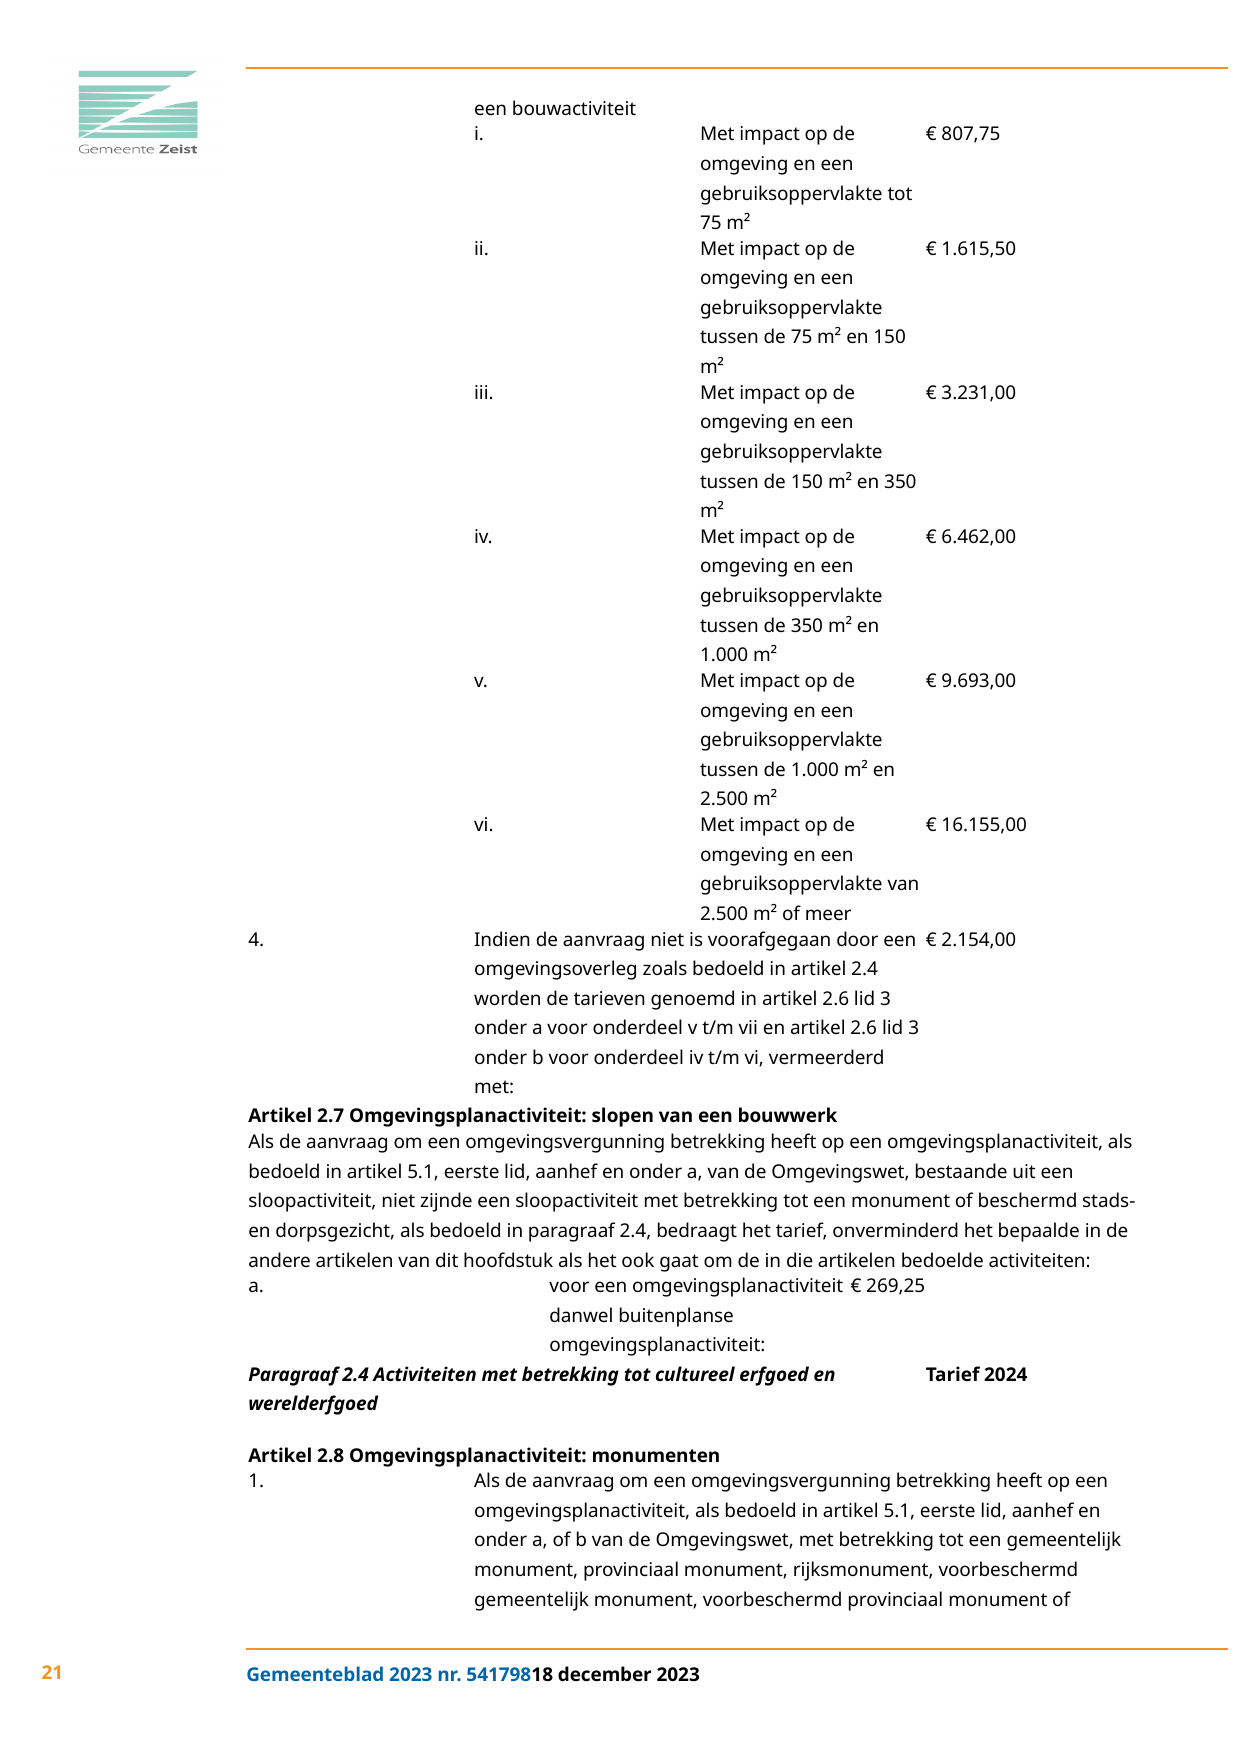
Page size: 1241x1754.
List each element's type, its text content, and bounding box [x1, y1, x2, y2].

table_cell € 16.155,00 [926, 811, 1152, 926]
table_cell € 1.615,50 [926, 235, 1152, 379]
table_cell voor een omgevingsplanactiviteit danwel buitenplanse omgevingsplanactiviteit: [549, 1273, 850, 1357]
table_cell [248, 379, 474, 523]
table_cell Artikel 2.8 Omgevingsplanactiviteit: monumenten [248, 1442, 1152, 1467]
table_cell € 3.231,00 [926, 379, 1152, 523]
table_cell [248, 667, 474, 811]
table_cell € 9.693,00 [926, 667, 1152, 811]
table_cell Met impact op de omgeving en een gebruiksoppervlakte tussen de 75 m² en 150 m² [700, 235, 926, 379]
table_cell iii. [474, 379, 700, 523]
table_header Artikel 2.7 Omgevingsplanactiviteit: slopen van een bouwwerk [248, 1103, 1152, 1128]
table_cell € 2.154,00 [926, 926, 1152, 1099]
table_cell Met impact op de omgeving en een gebruiksoppervlakte tussen de 1.000 m² en 2.500 m² [700, 667, 926, 811]
table_cell € 6.462,00 [926, 523, 1152, 667]
table_cell een bouwactiviteit [474, 95, 1152, 121]
table_cell Met impact op de omgeving en een gebruiksoppervlakte tussen de 350 m² en 1.000 m² [700, 523, 926, 667]
table_cell Als de aanvraag om een omgevingsvergunning betrekking heeft op een omgevingsplanactiviteit, als bedoeld in artikel 5.1, eerste lid, aanhef en onder a, van de Omgevingswet, bestaande uit een sloopactiviteit, niet zijnde een sloopactiviteit met betrekking tot een monument of beschermd stads- en dorpsgezicht, als bedoeld in paragraaf 2.4, bedraagt het tarief, onverminderd het bepaalde in de andere artikelen van dit hoofdstuk als het ook gaat om de in die artikelen bedoelde activiteiten: [248, 1129, 1152, 1272]
table_cell Met impact op de omgeving en een gebruiksoppervlakte tussen de 150 m² en 350 m² [700, 379, 926, 523]
table_cell [248, 121, 474, 235]
table_cell v. [474, 667, 700, 811]
table_cell [248, 1416, 1152, 1442]
table_cell Als de aanvraag om een omgevingsvergunning betrekking heeft op een omgevingsplanactiviteit, als bedoeld in artikel 5.1, eerste lid, aanhef en onder a, of b van de Omgevingswet, met betrekking tot een gemeentelijk monument, provinciaal monument, rijksmonument, voorbeschermd gemeentelijk monument, voorbeschermd provinciaal monument of [474, 1468, 1152, 1612]
table_header Tarief 2024 [926, 1361, 1152, 1416]
picture [41, 47, 231, 172]
table_cell iv. [474, 523, 700, 667]
table_cell Indien de aanvraag niet is voorafgegaan door een omgevingsoverleg zoals bedoeld in artikel 2.4 worden de tarieven genoemd in artikel 2.6 lid 3 onder a voor onderdeel v t/m vii en artikel 2.6 lid 3 onder b voor onderdeel iv t/m vi, vermeerderd met: [474, 926, 926, 1099]
table_cell vi. [474, 811, 700, 926]
table_cell Met impact op de omgeving en een gebruiksoppervlakte tot 75 m² [700, 121, 926, 235]
table_cell [248, 95, 474, 121]
table_cell 1. [248, 1468, 474, 1612]
table_cell 4. [248, 926, 474, 1099]
table_cell ii. [474, 235, 700, 379]
table_cell [248, 811, 474, 926]
table_cell [248, 523, 474, 667]
table_cell [248, 235, 474, 379]
table_cell i. [474, 121, 700, 235]
table_cell a. [248, 1273, 549, 1357]
table_cell Met impact op de omgeving en een gebruiksoppervlakte van 2.500 m² of meer [700, 811, 926, 926]
table_cell € 269,25 [850, 1273, 1152, 1357]
table_cell € 807,75 [926, 121, 1152, 235]
table_header Paragraaf 2.4 Activiteiten met betrekking tot cultureel erfgoed en werelderfgoed [248, 1361, 926, 1416]
